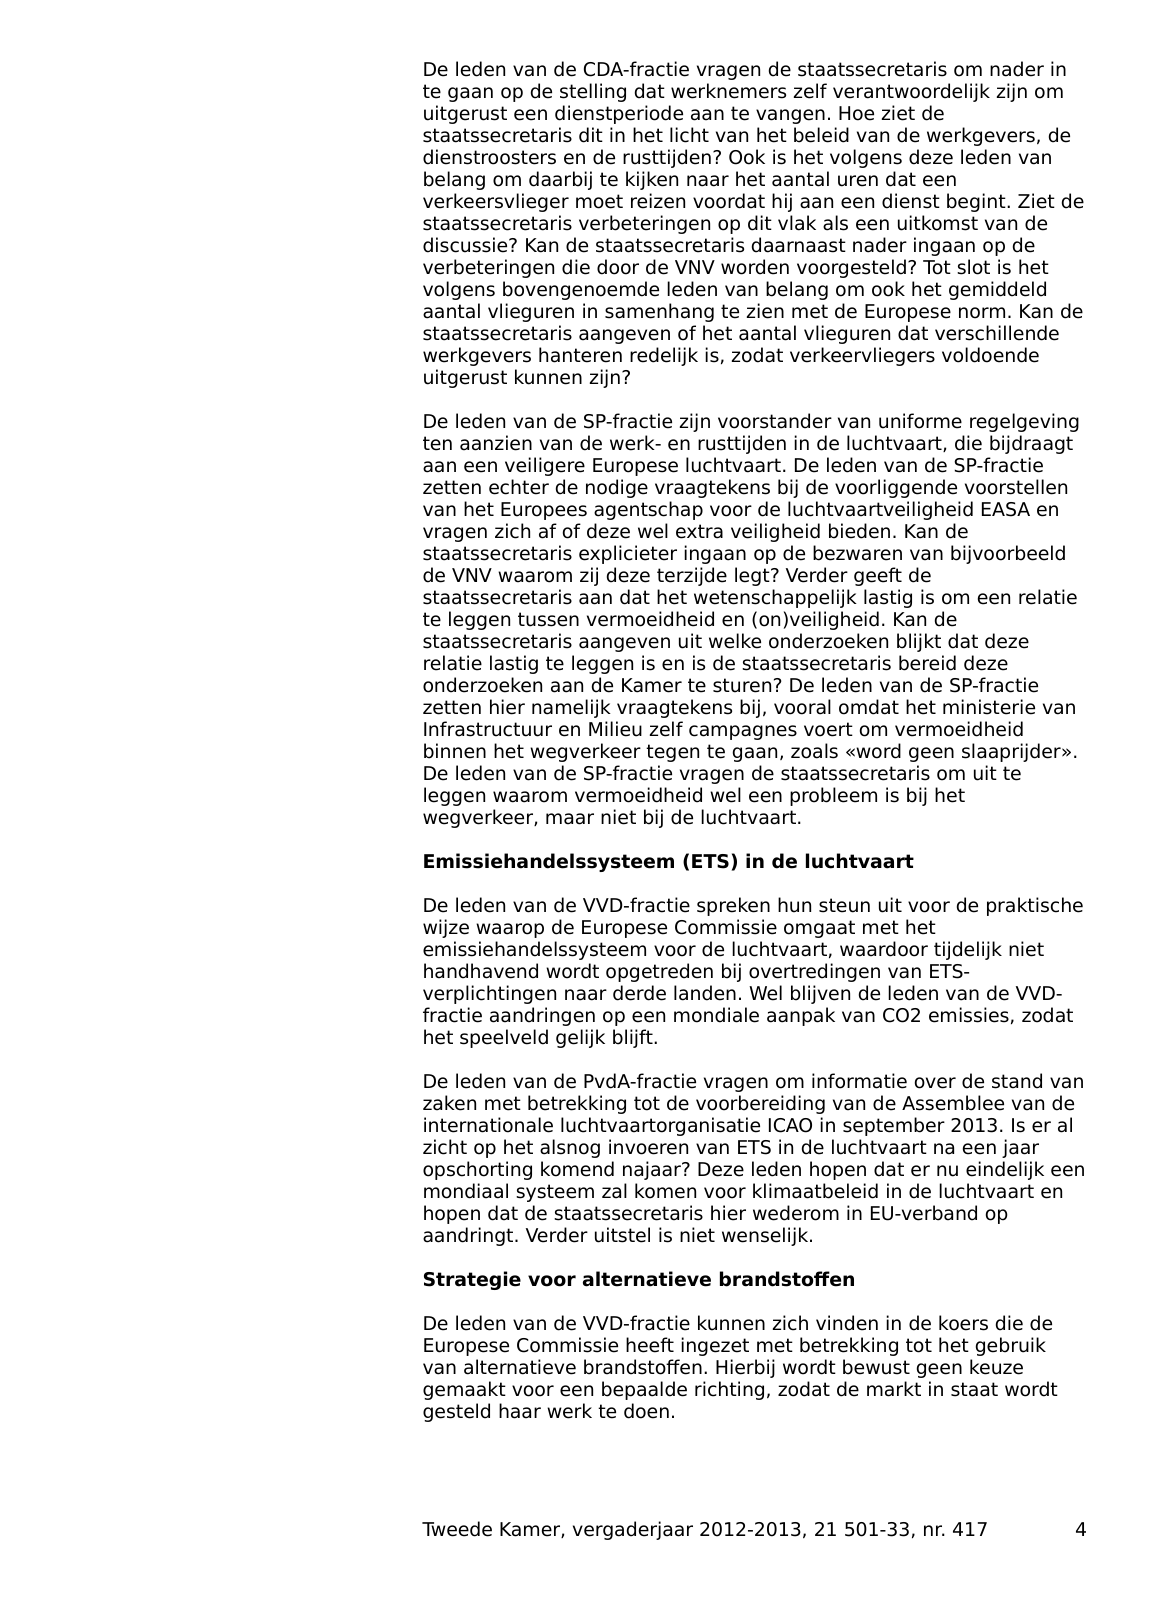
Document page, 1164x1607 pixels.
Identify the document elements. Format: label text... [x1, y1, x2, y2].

subtitle Emissiehandelssysteem (ETS) in de luchtvaart [422, 851, 1087, 873]
text De leden van de VVD-fractie kunnen zich vinden in de koers die de Europese Commissie heeft ingezet met betrekking tot het gebruik van alternatieve brandstoffen. Hierbij wordt bewust geen keuze gemaakt voor een bepaalde richting, zodat de markt in staat wordt gesteld haar werk te doen. [422, 1313, 1087, 1423]
subtitle Strategie voor alternatieve brandstoffen [422, 1269, 1087, 1291]
text De leden van de CDA-fractie vragen de staatssecretaris om nader in te gaan op de stelling dat werknemers zelf verantwoordelijk zijn om uitgerust een dienstperiode aan te vangen. Hoe ziet de staatssecretaris dit in het licht van het beleid van de werkgevers, de dienstroosters en de rusttijden? Ook is het volgens deze leden van belang om daarbij te kijken naar het aantal uren dat een verkeersvlieger moet reizen voordat hij aan een dienst begint. Ziet de staatssecretaris verbeteringen op dit vlak als een uitkomst van de discussie? Kan de staatssecretaris daarnaast nader ingaan op de verbeteringen die door de VNV worden voorgesteld? Tot slot is het volgens bovengenoemde leden van belang om ook het gemiddeld aantal vlieguren in samenhang te zien met de Europese norm. Kan de staatssecretaris aangeven of het aantal vlieguren dat verschillende werkgevers hanteren redelijk is, zodat verkeervliegers voldoende uitgerust kunnen zijn? [422, 59, 1087, 389]
text De leden van de PvdA-fractie vragen om informatie over de stand van zaken met betrekking tot de voorbereiding van de Assemblee van de internationale luchtvaartorganisatie ICAO in september 2013. Is er al zicht op het alsnog invoeren van ETS in de luchtvaart na een jaar opschorting komend najaar? Deze leden hopen dat er nu eindelijk een mondiaal systeem zal komen voor klimaatbeleid in de luchtvaart en hopen dat de staatssecretaris hier wederom in EU-verband op aandringt. Verder uitstel is niet wenselijk. [422, 1071, 1087, 1247]
text De leden van de SP-fractie zijn voorstander van uniforme regelgeving ten aanzien van de werk- en rusttijden in de luchtvaart, die bijdraagt aan een veiligere Europese luchtvaart. De leden van de SP-fractie zetten echter de nodige vraagtekens bij de voorliggende voorstellen van het Europees agentschap voor de luchtvaartveiligheid EASA en vragen zich af of deze wel extra veiligheid bieden. Kan de staatssecretaris explicieter ingaan op de bezwaren van bijvoorbeeld de VNV waarom zij deze terzijde legt? Verder geeft de staatssecretaris aan dat het wetenschappelijk lastig is om een relatie te leggen tussen vermoeidheid en (on)veiligheid. Kan de staatssecretaris aangeven uit welke onderzoeken blijkt dat deze relatie lastig te leggen is en is de staatssecretaris bereid deze onderzoeken aan de Kamer te sturen? De leden van de SP-fractie zetten hier namelijk vraagtekens bij, vooral omdat het ministerie van Infrastructuur en Milieu zelf campagnes voert om vermoeidheid binnen het wegverkeer tegen te gaan, zoals «word geen slaaprijder». De leden van de SP-fractie vragen de staatssecretaris om uit te leggen waarom vermoeidheid wel een probleem is bij het wegverkeer, maar niet bij de luchtvaart. [422, 411, 1087, 828]
text De leden van de VVD-fractie spreken hun steun uit voor de praktische wijze waarop de Europese Commissie omgaat met het emissiehandelssysteem voor de luchtvaart, waardoor tijdelijk niet handhavend wordt opgetreden bij overtredingen van ETS-verplichtingen naar derde landen. Wel blijven de leden van de VVD-fractie aandringen op een mondiale aanpak van CO2 emissies, zodat het speelveld gelijk blijft. [422, 895, 1087, 1049]
